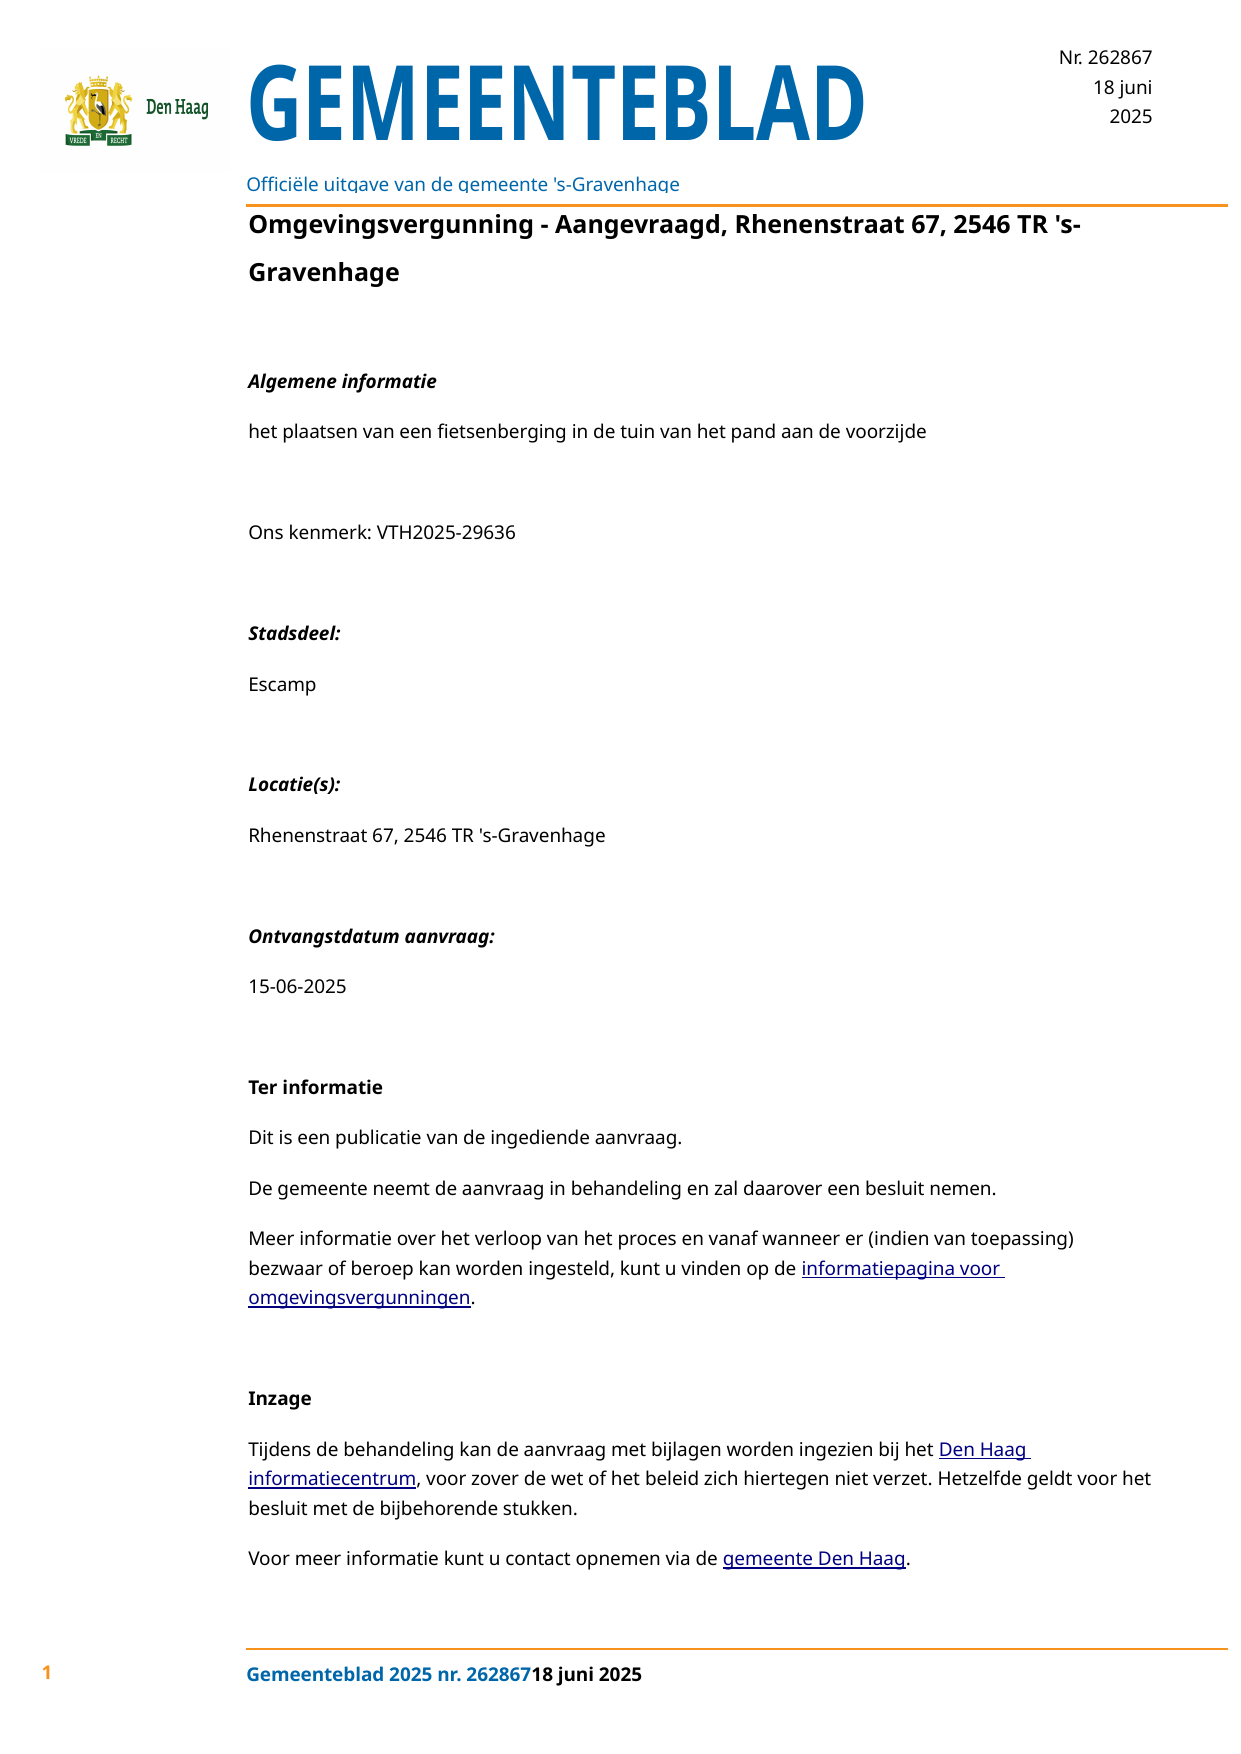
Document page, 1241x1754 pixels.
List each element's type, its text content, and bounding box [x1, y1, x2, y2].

text Ontvangstdatum aanvraag: [248, 923, 1152, 949]
text Meer informatie over het verloop van het proces en vanaf wanneer er (indien van toepassing) bezwaar of beroep kan worden ingesteld, kunt u vinden op de informatiepagina voor omgevingsvergunningen. [248, 1225, 1152, 1310]
text Ter informatie [248, 1074, 1152, 1100]
text Locatie(s): [248, 772, 1152, 797]
text Escamp [248, 671, 1152, 697]
text Stadsdeel: [248, 620, 1152, 646]
text Algemene informatie [248, 368, 1152, 394]
text Inzage [248, 1385, 1152, 1411]
text Ons kenmerk: VTH2025-29636 [248, 519, 1152, 545]
text 15-06-2025 [248, 973, 1152, 999]
text Voor meer informatie kunt u contact opnemen via de gemeente Den Haag. [248, 1545, 1152, 1571]
text Rhenenstraat 67, 2546 TR 's-Gravenhage [248, 822, 1152, 848]
text De gemeente neemt de aanvraag in behandeling en zal daarover een besluit nemen. [248, 1175, 1152, 1201]
text Omgevingsvergunning - Aangevraagd, Rhenenstraat 67, 2546 TR 's-Gravenhage [248, 207, 1152, 288]
text Dit is een publicatie van de ingediende aanvraag. [248, 1124, 1152, 1150]
text Tijdens de behandeling kan de aanvraag met bijlagen worden ingezien bij het Den Haag informatiecentrum, voor zover de wet of het beleid zich hiertegen niet verzet. Hetzelfde geldt voor het besluit met de bijbehorende stukken. [248, 1436, 1152, 1521]
text het plaatsen van een fietsenberging in de tuin van het pand aan de voorzijde [248, 419, 1152, 444]
picture [41, 47, 231, 172]
